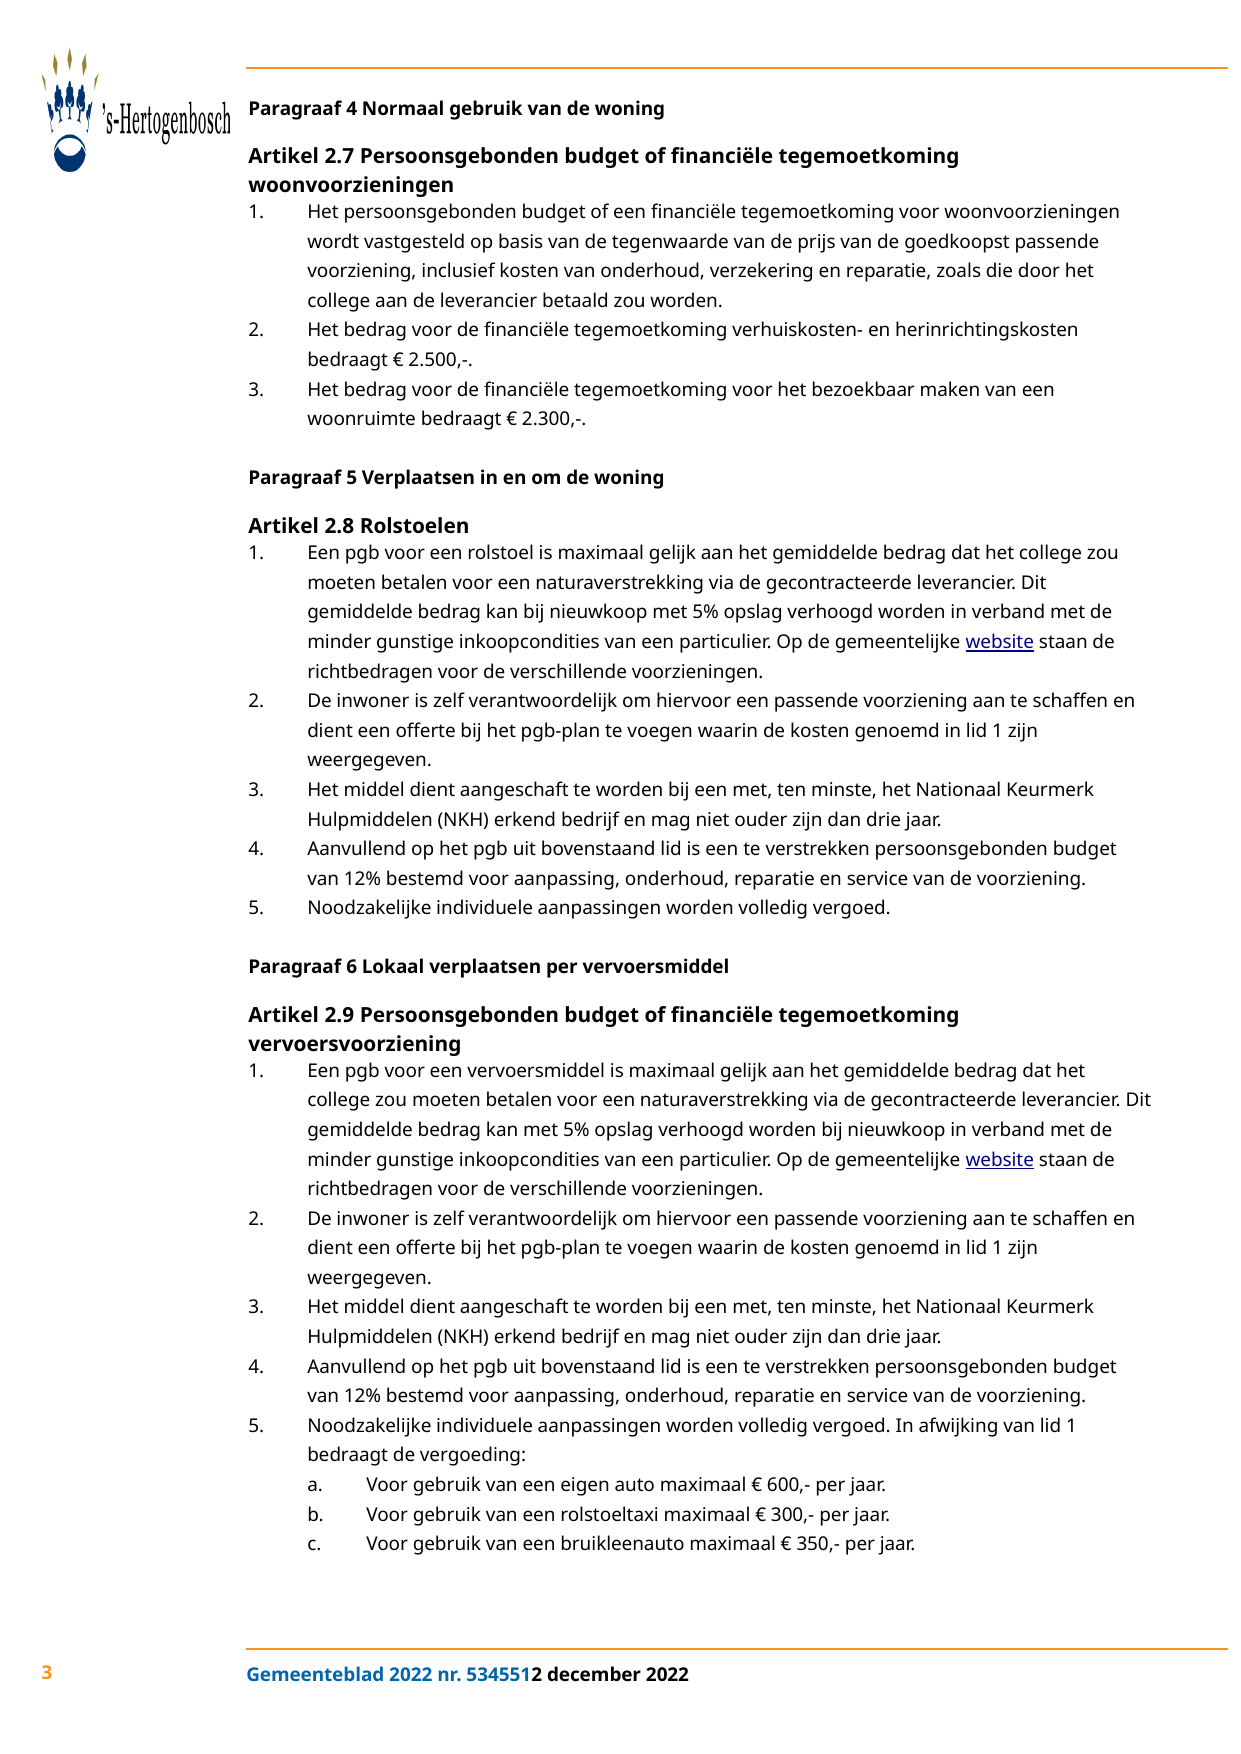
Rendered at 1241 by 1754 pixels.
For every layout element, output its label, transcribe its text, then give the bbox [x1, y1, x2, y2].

text Paragraaf 4 Normaal gebruik van de woning [248, 95, 1152, 121]
list Het middel dient aangeschaft te worden bij een met, ten minste, het Nationaal Keurmerk Hulpmiddelen (NKH) erkend bedrijf en mag niet ouder zijn dan drie jaar. [248, 1294, 1152, 1349]
list Het persoonsgebonden budget of een financiële tegemoetkoming voor woonvoorzieningen wordt vastgesteld op basis van de tegenwaarde van de prijs van de goedkoopst passende voorziening, inclusief kosten van onderhoud, verzekering en reparatie, zoals die door het college aan de leverancier betaald zou worden. [248, 198, 1152, 313]
list Voor gebruik van een rolstoeltaxi maximaal € 300,- per jaar. [307, 1501, 1152, 1527]
list De inwoner is zelf verantwoordelijk om hiervoor een passende voorziening aan te schaffen en dient een offerte bij het pgb-plan te voegen waarin de kosten genoemd in lid 1 zijn weergegeven. [248, 1205, 1152, 1290]
text Paragraaf 5 Verplaatsen in en om de woning [248, 464, 1152, 490]
list De inwoner is zelf verantwoordelijk om hiervoor een passende voorziening aan te schaffen en dient een offerte bij het pgb-plan te voegen waarin de kosten genoemd in lid 1 zijn weergegeven. [248, 687, 1152, 772]
text Artikel 2.7 Persoonsgebonden budget of financiële tegemoetkoming woonvoorzieningen [248, 141, 1152, 198]
text Paragraaf 6 Lokaal verplaatsen per vervoersmiddel [248, 954, 1152, 979]
list Een pgb voor een rolstoel is maximaal gelijk aan het gemiddelde bedrag dat het college zou moeten betalen voor een naturaverstrekking via de gecontracteerde leverancier. Dit gemiddelde bedrag kan bij nieuwkoop met 5% opslag verhoogd worden in verband met de minder gunstige inkoopcondities van een particulier. Op de gemeentelijke website staan de richtbedragen voor de verschillende voorzieningen. [248, 539, 1152, 683]
list Het bedrag voor de financiële tegemoetkoming voor het bezoekbaar maken van een woonruimte bedraagt € 2.300,-. [248, 376, 1152, 431]
list Noodzakelijke individuele aanpassingen worden volledig vergoed. In afwijking van lid 1 bedraagt de vergoeding: [248, 1412, 1152, 1467]
picture [41, 47, 231, 172]
text Artikel 2.9 Persoonsgebonden budget of financiële tegemoetkoming vervoersvoorziening [248, 1000, 1152, 1057]
list Voor gebruik van een bruikleenauto maximaal € 350,- per jaar. [307, 1530, 1152, 1556]
list Voor gebruik van een eigen auto maximaal € 600,- per jaar. [307, 1471, 1152, 1497]
text Artikel 2.8 Rolstoelen [248, 511, 1152, 539]
list Een pgb voor een vervoersmiddel is maximaal gelijk aan het gemiddelde bedrag dat het college zou moeten betalen voor een naturaverstrekking via de gecontracteerde leverancier. Dit gemiddelde bedrag kan met 5% opslag verhoogd worden bij nieuwkoop in verband met de minder gunstige inkoopcondities van een particulier. Op de gemeentelijke website staan de richtbedragen voor de verschillende voorzieningen. [248, 1057, 1152, 1201]
list Aanvullend op het pgb uit bovenstaand lid is een te verstrekken persoonsgebonden budget van 12% bestemd voor aanpassing, onderhoud, reparatie en service van de voorziening. [248, 1353, 1152, 1408]
list Het middel dient aangeschaft te worden bij een met, ten minste, het Nationaal Keurmerk Hulpmiddelen (NKH) erkend bedrijf en mag niet ouder zijn dan drie jaar. [248, 776, 1152, 831]
list Aanvullend op het pgb uit bovenstaand lid is een te verstrekken persoonsgebonden budget van 12% bestemd voor aanpassing, onderhoud, reparatie en service van de voorziening. [248, 835, 1152, 891]
list Het bedrag voor de financiële tegemoetkoming verhuiskosten- en herinrichtingskosten bedraagt € 2.500,-. [248, 317, 1152, 372]
list Noodzakelijke individuele aanpassingen worden volledig vergoed. [248, 894, 1152, 920]
